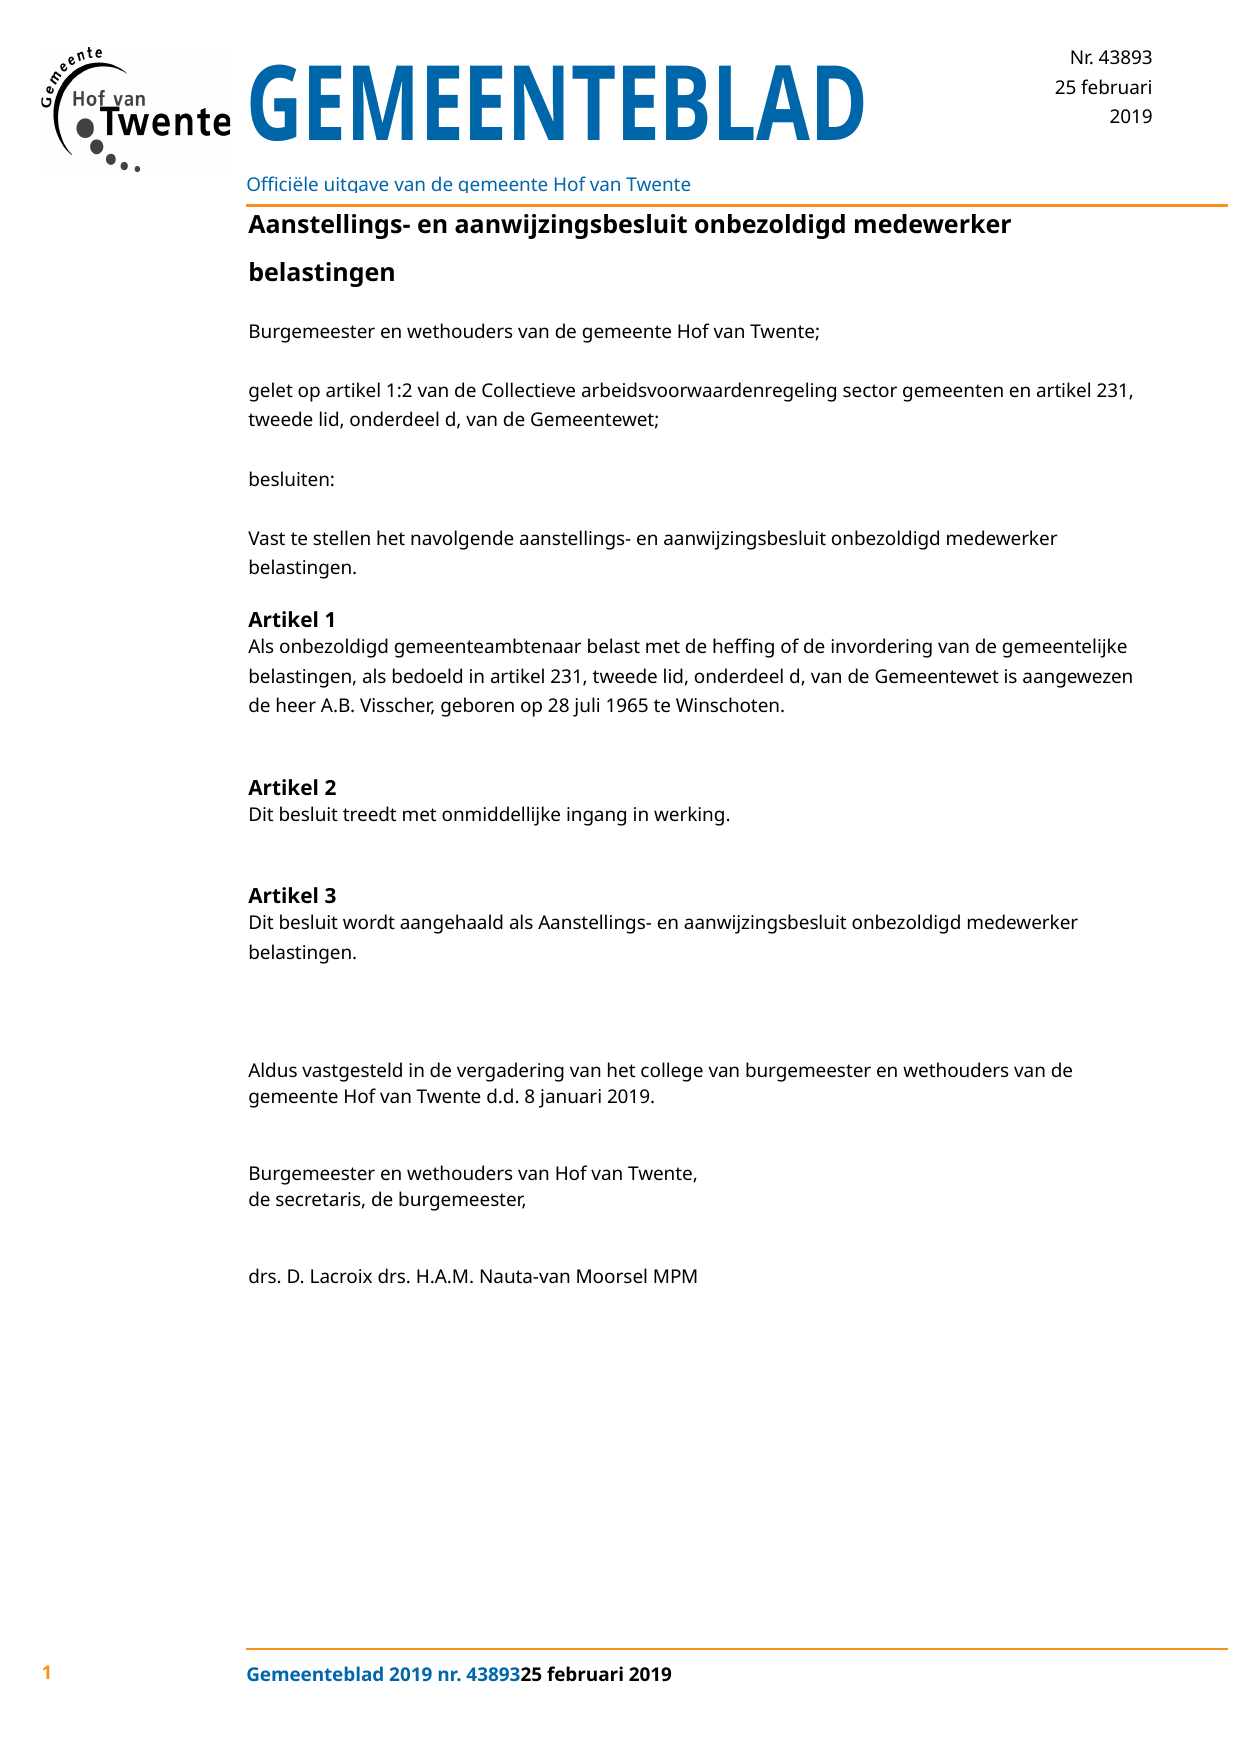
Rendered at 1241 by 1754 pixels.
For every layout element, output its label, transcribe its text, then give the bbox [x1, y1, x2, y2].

text Aldus vastgesteld in de vergadering van het college van burgemeester en wethouders van de gemeente Hof van Twente d.d. 8 januari 2019. [248, 1057, 1152, 1109]
text Burgemeester en wethouders van Hof van Twente, [248, 1160, 1152, 1186]
text Als onbezoldigd gemeenteambtenaar belast met de heffing of de invordering van de gemeentelijke belastingen, als bedoeld in artikel 231, tweede lid, onderdeel d, van de Gemeentewet is aangewezen de heer A.B. Visscher, geboren op 28 juli 1965 te Winschoten. [248, 633, 1152, 718]
text Artikel 1 [248, 605, 1152, 633]
text Aanstellings- en aanwijzingsbesluit onbezoldigd medewerker belastingen [248, 207, 1152, 288]
text gelet op artikel 1:2 van de Collectieve arbeidsvoorwaardenregeling sector gemeenten en artikel 231, tweede lid, onderdeel d, van de Gemeentewet; [248, 377, 1152, 432]
text Artikel 2 [248, 773, 1152, 801]
text drs. D. Lacroix drs. H.A.M. Nauta-van Moorsel MPM [248, 1263, 1152, 1289]
text Dit besluit wordt aangehaald als Aanstellings- en aanwijzingsbesluit onbezoldigd medewerker belastingen. [248, 909, 1152, 965]
picture [41, 47, 231, 172]
text Burgemeester en wethouders van de gemeente Hof van Twente; [248, 318, 1152, 344]
text Dit besluit treedt met onmiddellijke ingang in werking. [248, 801, 1152, 827]
text de secretaris, de burgemeester, [248, 1186, 1152, 1212]
text Artikel 3 [248, 881, 1152, 909]
text Vast te stellen het navolgende aanstellings- en aanwijzingsbesluit onbezoldigd medewerker belastingen. [248, 525, 1152, 580]
text besluiten: [248, 466, 1152, 492]
